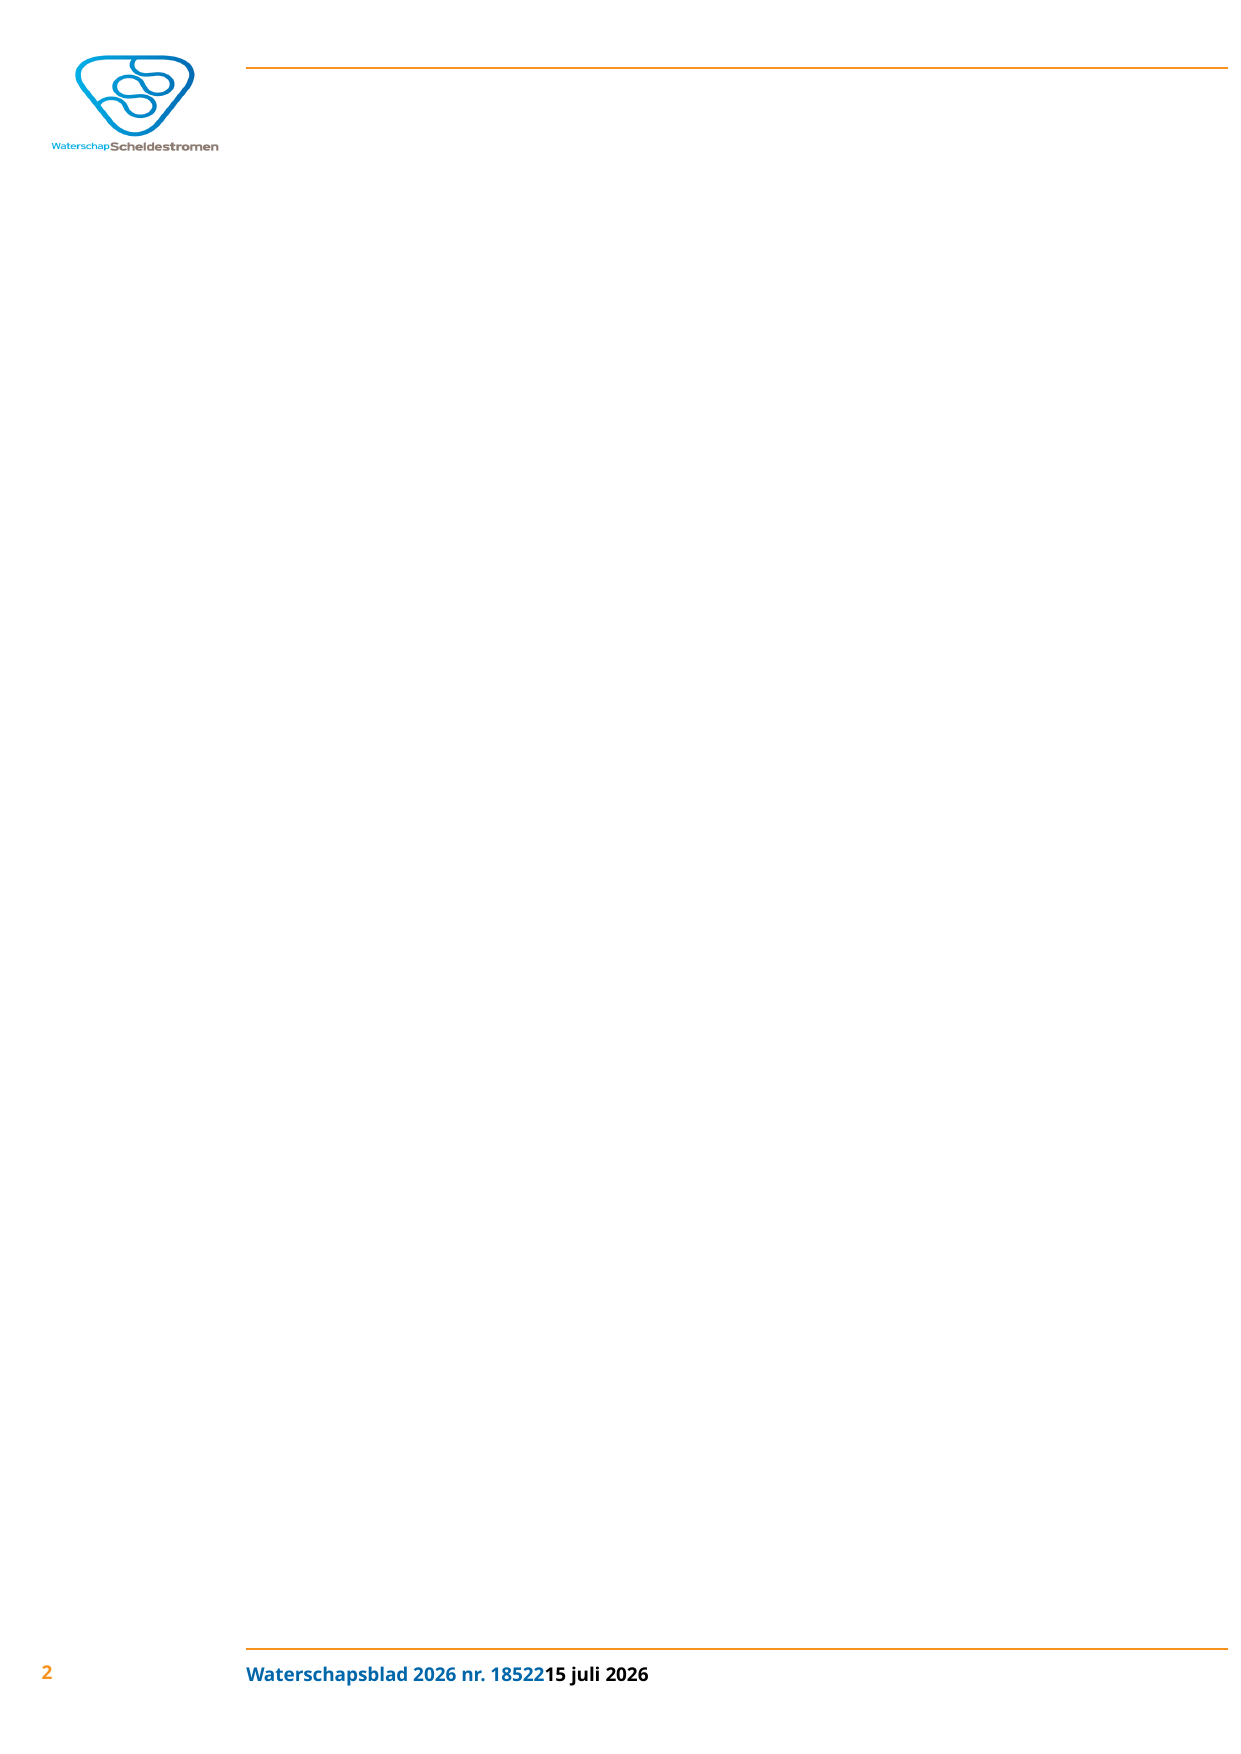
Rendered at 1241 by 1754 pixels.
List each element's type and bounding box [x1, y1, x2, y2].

picture [41, 47, 231, 172]
